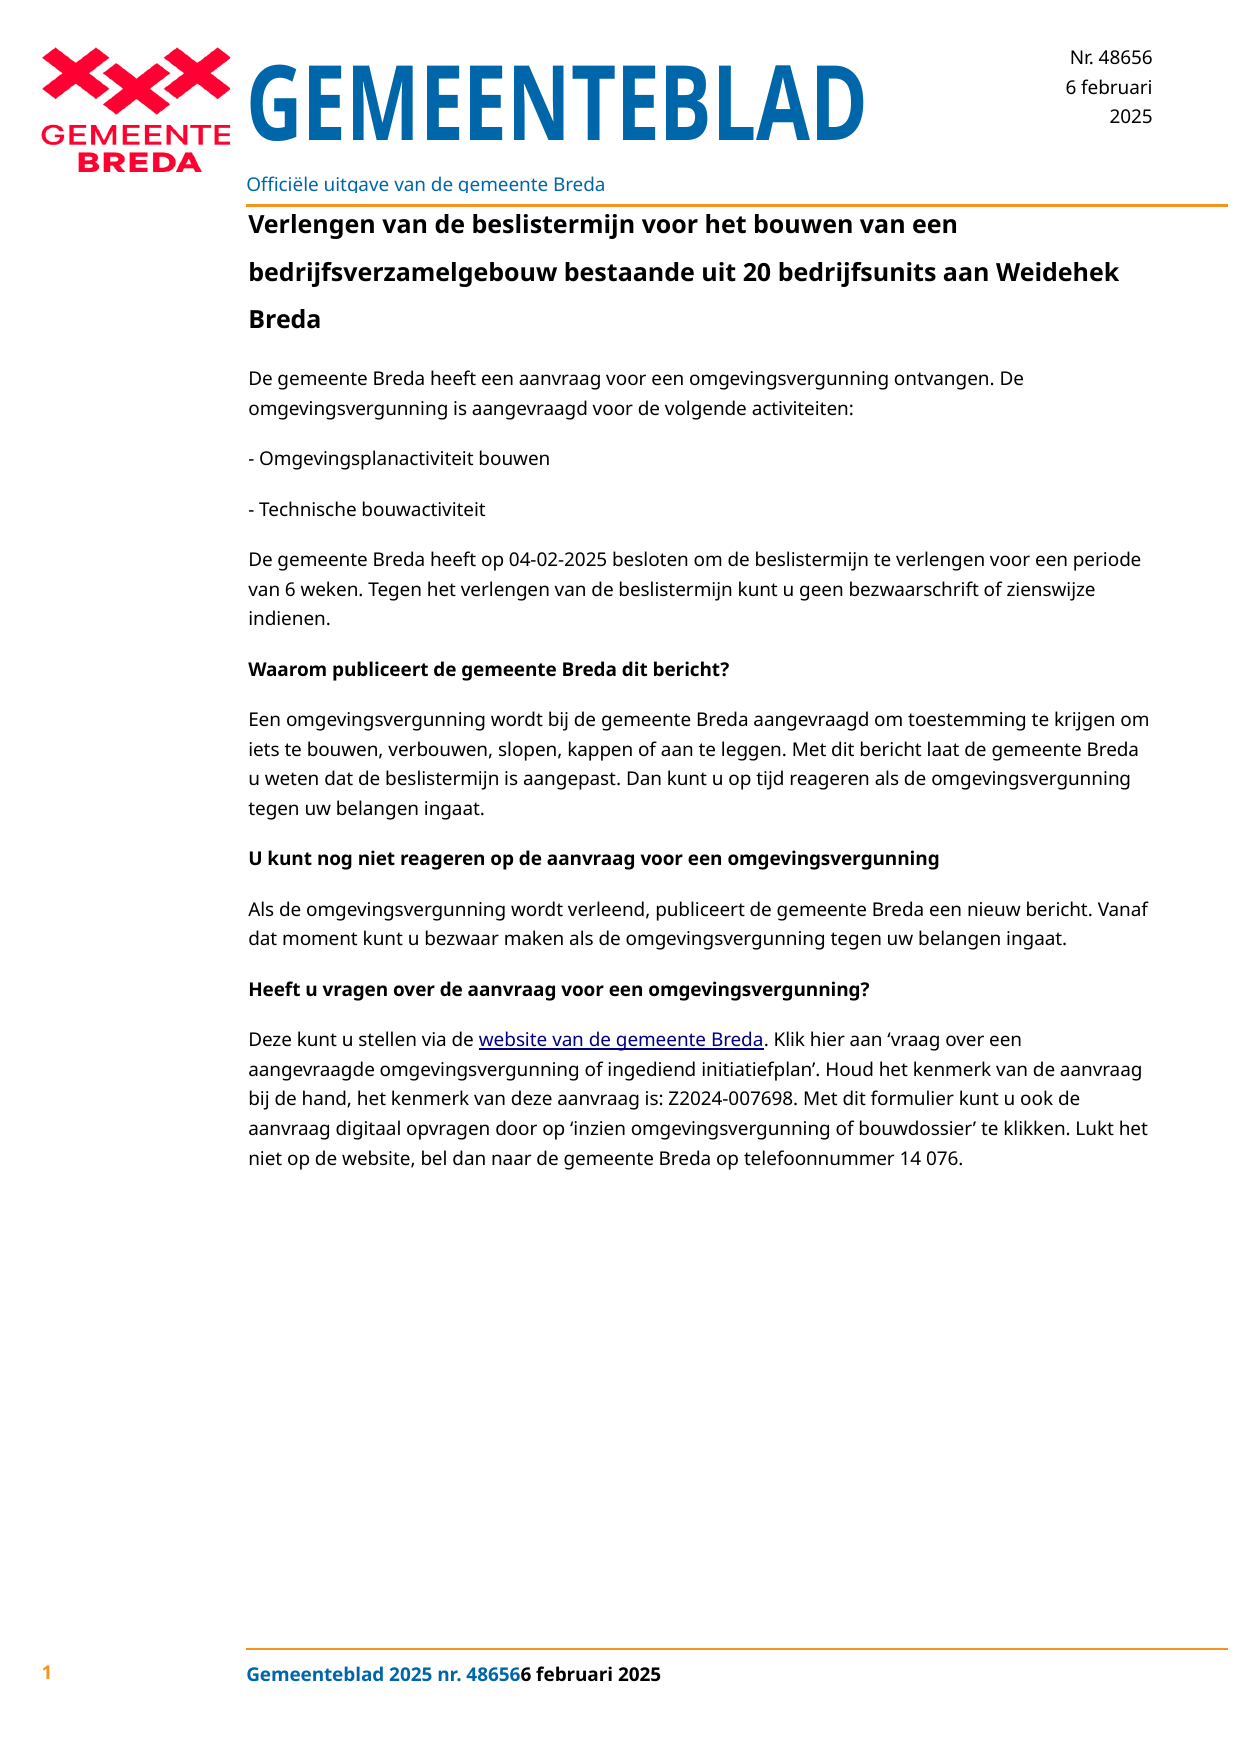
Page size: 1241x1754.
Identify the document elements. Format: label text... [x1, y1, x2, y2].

text De gemeente Breda heeft een aanvraag voor een omgevingsvergunning ontvangen. De omgevingsvergunning is aangevraagd voor de volgende activiteiten: [248, 366, 1152, 421]
text De gemeente Breda heeft op 04-02-2025 besloten om de beslistermijn te verlengen voor een periode van 6 weken. Tegen het verlengen van de beslistermijn kunt u geen bezwaarschrift of zienswijze indienen. [248, 546, 1152, 631]
picture [41, 47, 231, 172]
text Een omgevingsvergunning wordt bij de gemeente Breda aangevraagd om toestemming te krijgen om iets te bouwen, verbouwen, slopen, kappen of aan te leggen. Met dit bericht laat de gemeente Breda u weten dat de beslistermijn is aangepast. Dan kunt u op tijd reageren als de omgevingsvergunning tegen uw belangen ingaat. [248, 706, 1152, 821]
text Heeft u vragen over de aanvraag voor een omgevingsvergunning? [248, 976, 1152, 1002]
text Waarom publiceert de gemeente Breda dit bericht? [248, 656, 1152, 682]
text U kunt nog niet reageren op de aanvraag voor een omgevingsvergunning [248, 846, 1152, 871]
text Deze kunt u stellen via de website van de gemeente Breda. Klik hier aan ‘vraag over een aangevraagde omgevingsvergunning of ingediend initiatiefplan’. Houd het kenmerk van de aanvraag bij de hand, het kenmerk van deze aanvraag is: Z2024-007698. Met dit formulier kunt u ook de aanvraag digitaal opvragen door op ‘inzien omgevingsvergunning of bouwdossier’ te klikken. Lukt het niet op de website, bel dan naar de gemeente Breda op telefoonnummer 14 076. [248, 1026, 1152, 1170]
text - Technische bouwactiviteit [248, 496, 1152, 522]
text Verlengen van de beslistermijn voor het bouwen van een bedrijfsverzamelgebouw bestaande uit 20 bedrijfsunits aan Weidehek Breda [248, 207, 1152, 336]
text - Omgevingsplanactiviteit bouwen [248, 446, 1152, 471]
text Als de omgevingsvergunning wordt verleend, publiceert de gemeente Breda een nieuw bericht. Vanaf dat moment kunt u bezwaar maken als de omgevingsvergunning tegen uw belangen ingaat. [248, 896, 1152, 951]
